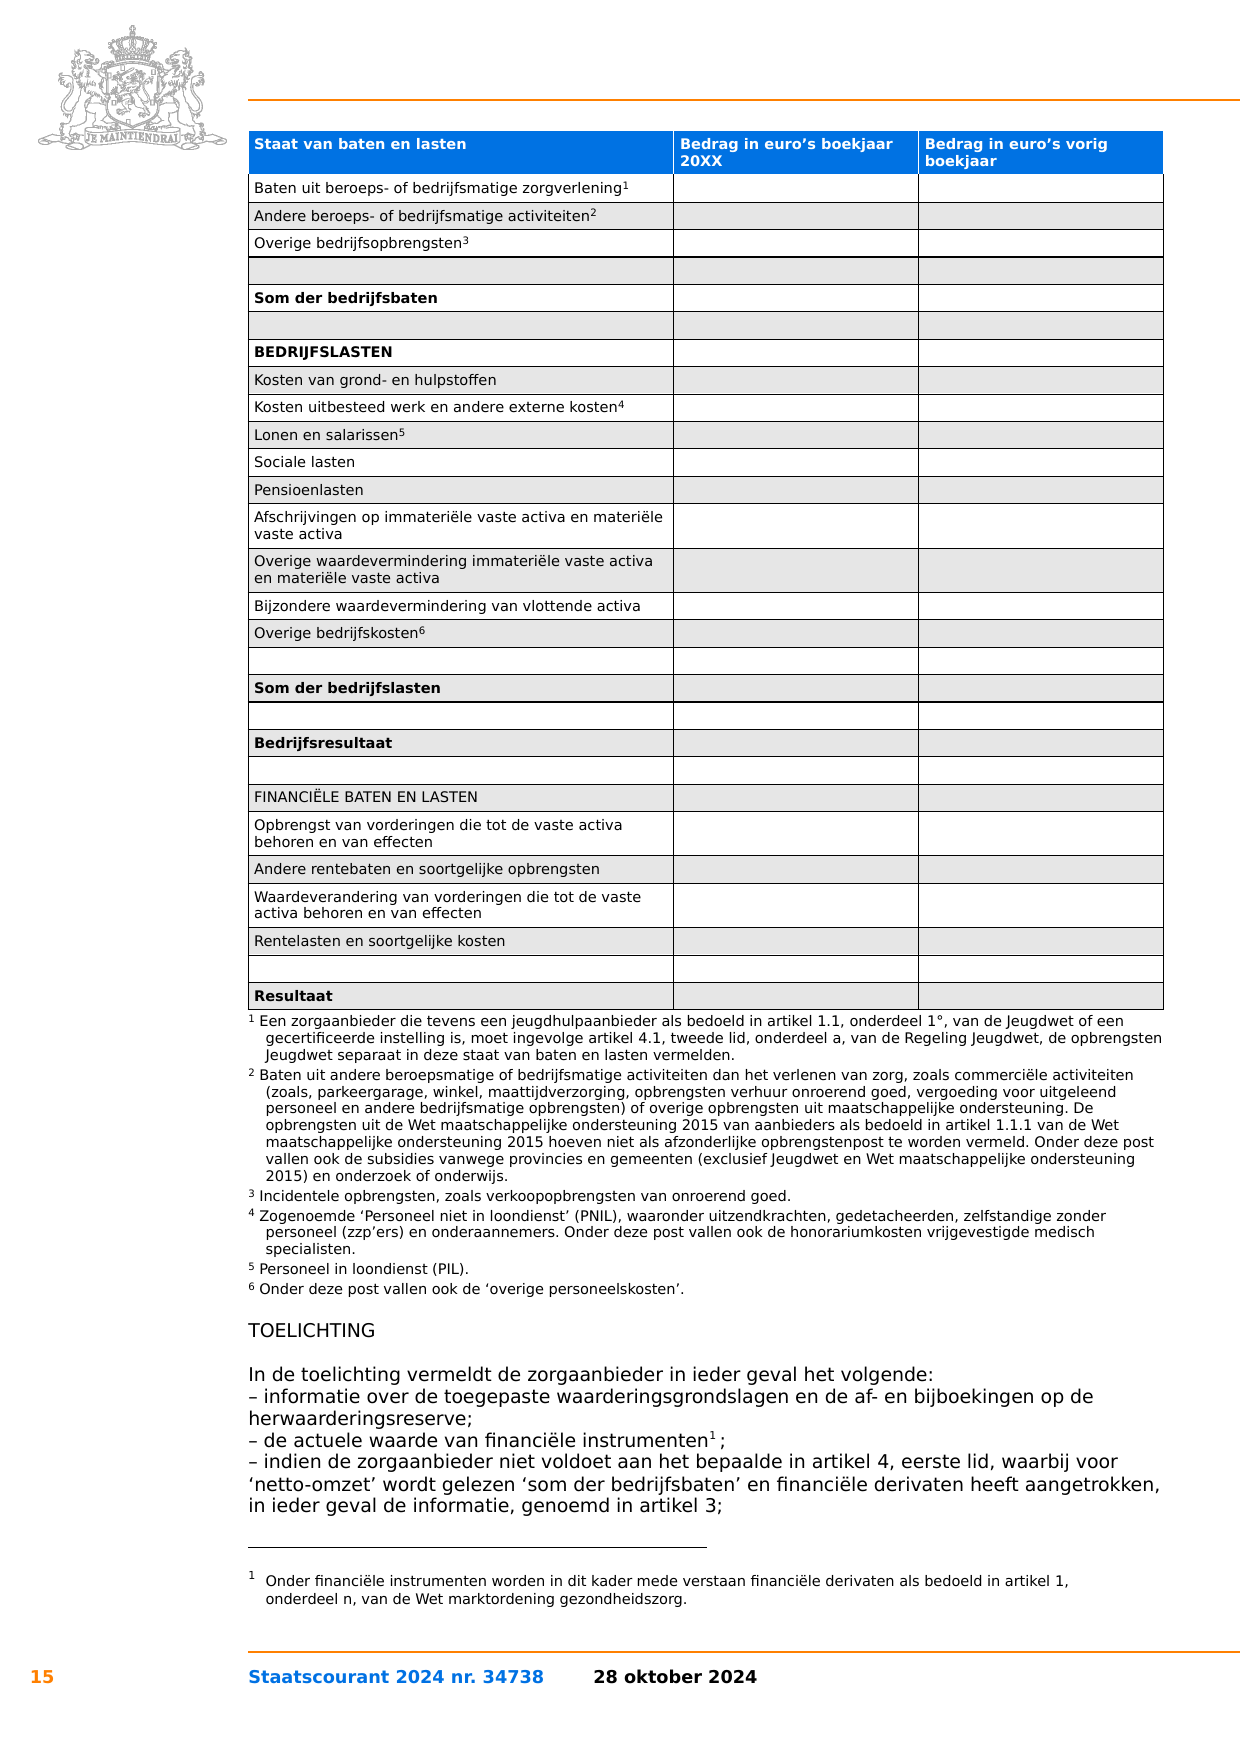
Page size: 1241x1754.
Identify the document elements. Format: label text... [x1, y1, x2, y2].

table_cell [674, 449, 918, 476]
table_cell [674, 285, 918, 311]
table_cell Bedrijfsresultaat [249, 730, 673, 756]
table_cell [919, 367, 1163, 393]
table_cell [674, 730, 918, 756]
table_cell [919, 675, 1163, 701]
table_cell [249, 703, 673, 729]
table_cell [674, 928, 918, 954]
table_cell [919, 928, 1163, 954]
table_cell [674, 549, 918, 592]
table_cell [919, 340, 1163, 366]
table_cell [919, 477, 1163, 503]
table_cell 1 Een zorgaanbieder die tevens een jeugdhulpaanbieder als bedoeld in artikel 1.1, onderdeel 1°, van de Jeugdwet of een gecertificeerde instelling is, moet ingevolge artikel 4.1, tweede lid, onderdeel a, van de Regeling Jeugdwet, de opbrengsten Jeugdwet separaat in deze staat van baten en lasten vermelden. 2 Baten uit andere beroepsmatige of bedrijfsmatige activiteiten dan het verlenen van zorg, zoals commerciële activiteiten (zoals, parkeergarage, winkel, maattijdverzorging, opbrengsten verhuur onroerend goed, vergoeding voor uitgeleend personeel en andere bedrijfsmatige opbrengsten) of overige opbrengsten uit maatschappelijke ondersteuning. De opbrengsten uit de Wet maatschappelijke ondersteuning 2015 van aanbieders als bedoeld in artikel 1.1.1 van de Wet maatschappelijke ondersteuning 2015 hoeven niet als afzonderlijke opbrengstenpost te worden vermeld. Onder deze post vallen ook de subsidies vanwege provincies en gemeenten (exclusief Jeugdwet en Wet maatschappelijke ondersteuning 2015) en onderzoek of onderwijs. 3 Incidentele opbrengsten, zoals verkoopopbrengsten van onroerend goed. 4 Zogenoemde ‘Personeel niet in loondienst’ (PNIL), waaronder uitzendkrachten, gedetacheerden, zelfstandige zonder personeel (zzp’ers) en onderaannemers. Onder deze post vallen ook de honorariumkosten vrijgevestigde medisch specialisten. 5 Personeel in loondienst (PIL). 6 Onder deze post vallen ook de ‘overige personeelskosten’. [248, 1010, 1163, 1298]
table_cell Bijzondere waardevermindering van vlottende activa [249, 593, 673, 619]
table_cell [919, 549, 1163, 592]
table_cell [919, 983, 1163, 1009]
table_cell Resultaat [249, 983, 673, 1009]
table_cell [919, 285, 1163, 311]
table_cell [919, 703, 1163, 729]
table_cell BEDRIJFSLASTEN [249, 340, 673, 366]
table_cell [919, 956, 1163, 982]
table_cell [674, 422, 918, 448]
table_cell [674, 395, 918, 421]
table_cell [674, 785, 918, 811]
table_cell [674, 648, 918, 674]
subtitle TOELICHTING [248, 1320, 1163, 1342]
table_cell Andere beroeps- of bedrijfsmatige activiteiten2 [249, 203, 673, 229]
table_cell [919, 395, 1163, 421]
table_cell Andere rentebaten en soortgelijke opbrengsten [249, 856, 673, 883]
text Onder financiële instrumenten worden in dit kader mede verstaan financiële derivaten als bedoeld in artikel 1, onderdeel n, van de Wet marktordening gezondheidszorg. [248, 1569, 1163, 1608]
table_cell [674, 675, 918, 701]
table_cell [249, 956, 673, 982]
table_cell [919, 593, 1163, 619]
text In de toelichting vermeldt de zorgaanbieder in ieder geval het volgende: [248, 1363, 1163, 1386]
table_cell [249, 312, 673, 339]
table_cell [249, 648, 673, 674]
table_cell [919, 504, 1163, 547]
table_cell [919, 312, 1163, 339]
picture [38, 25, 227, 150]
table_cell [919, 785, 1163, 811]
table_cell Sociale lasten [249, 449, 673, 476]
table_cell [674, 703, 918, 729]
table_cell [674, 504, 918, 547]
table_cell Waardeverandering van vorderingen die tot de vaste activa behoren en van effecten [249, 884, 673, 927]
table_cell [674, 884, 918, 927]
table_cell [249, 258, 673, 284]
table_cell Overige bedrijfsopbrengsten3 [249, 230, 673, 256]
table_cell [674, 175, 918, 202]
table_cell [674, 477, 918, 503]
table_cell Som der bedrijfslasten [249, 675, 673, 701]
table_cell [674, 956, 918, 982]
table_header Staat van baten en lasten [249, 131, 673, 174]
table_cell [919, 258, 1163, 284]
table_cell Pensioenlasten [249, 477, 673, 503]
table_cell [674, 983, 918, 1009]
table_cell [919, 648, 1163, 674]
table_cell [919, 812, 1163, 855]
table_cell [674, 812, 918, 855]
table_cell [919, 203, 1163, 229]
table_cell Lonen en salarissen5 [249, 422, 673, 448]
table_cell [919, 884, 1163, 927]
table_cell Overige bedrijfskosten6 [249, 620, 673, 647]
table_cell [919, 422, 1163, 448]
table_cell [919, 230, 1163, 256]
table_cell [674, 340, 918, 366]
table_cell Kosten van grond- en hulpstoffen [249, 367, 673, 393]
text – informatie over de toegepaste waarderingsgrondslagen en de af- en bijboekingen op de herwaarderingsreserve; [248, 1386, 1163, 1429]
table_cell [674, 312, 918, 339]
table_cell [674, 367, 918, 393]
table_header Bedrag in euro’s vorig boekjaar [919, 131, 1163, 174]
table_header Bedrag in euro’s boekjaar 20XX [674, 131, 918, 174]
table_cell Overige waardevermindering immateriële vaste activa en materiële vaste activa [249, 549, 673, 592]
table_cell Opbrengst van vorderingen die tot de vaste activa behoren en van effecten [249, 812, 673, 855]
table_cell [919, 175, 1163, 202]
table_cell [919, 730, 1163, 756]
table_cell FINANCIËLE BATEN EN LASTEN [249, 785, 673, 811]
table_cell [674, 230, 918, 256]
table_cell [919, 856, 1163, 883]
text – de actuele waarde van financiële instrumenten; [248, 1429, 1163, 1451]
table_cell Kosten uitbesteed werk en andere externe kosten4 [249, 395, 673, 421]
text – indien de zorgaanbieder niet voldoet aan het bepaalde in artikel 4, eerste lid, waarbij voor ‘netto-omzet’ wordt gelezen ‘som der bedrijfsbaten’ en financiële derivaten heeft aangetrokken, in ieder geval de informatie, genoemd in artikel 3; [248, 1451, 1163, 1517]
table_cell [674, 620, 918, 647]
table_cell [674, 593, 918, 619]
table_cell [919, 620, 1163, 647]
table_cell [674, 258, 918, 284]
table_cell Baten uit beroeps- of bedrijfsmatige zorgverlening1 [249, 175, 673, 202]
table_cell [674, 203, 918, 229]
table_cell [919, 449, 1163, 476]
table_cell Afschrijvingen op immateriële vaste activa en materiële vaste activa [249, 504, 673, 547]
table_cell Som der bedrijfsbaten [249, 285, 673, 311]
table_cell [249, 757, 673, 783]
table_cell Rentelasten en soortgelijke kosten [249, 928, 673, 954]
table_cell [919, 757, 1163, 783]
table_cell [674, 757, 918, 783]
table_cell [674, 856, 918, 883]
